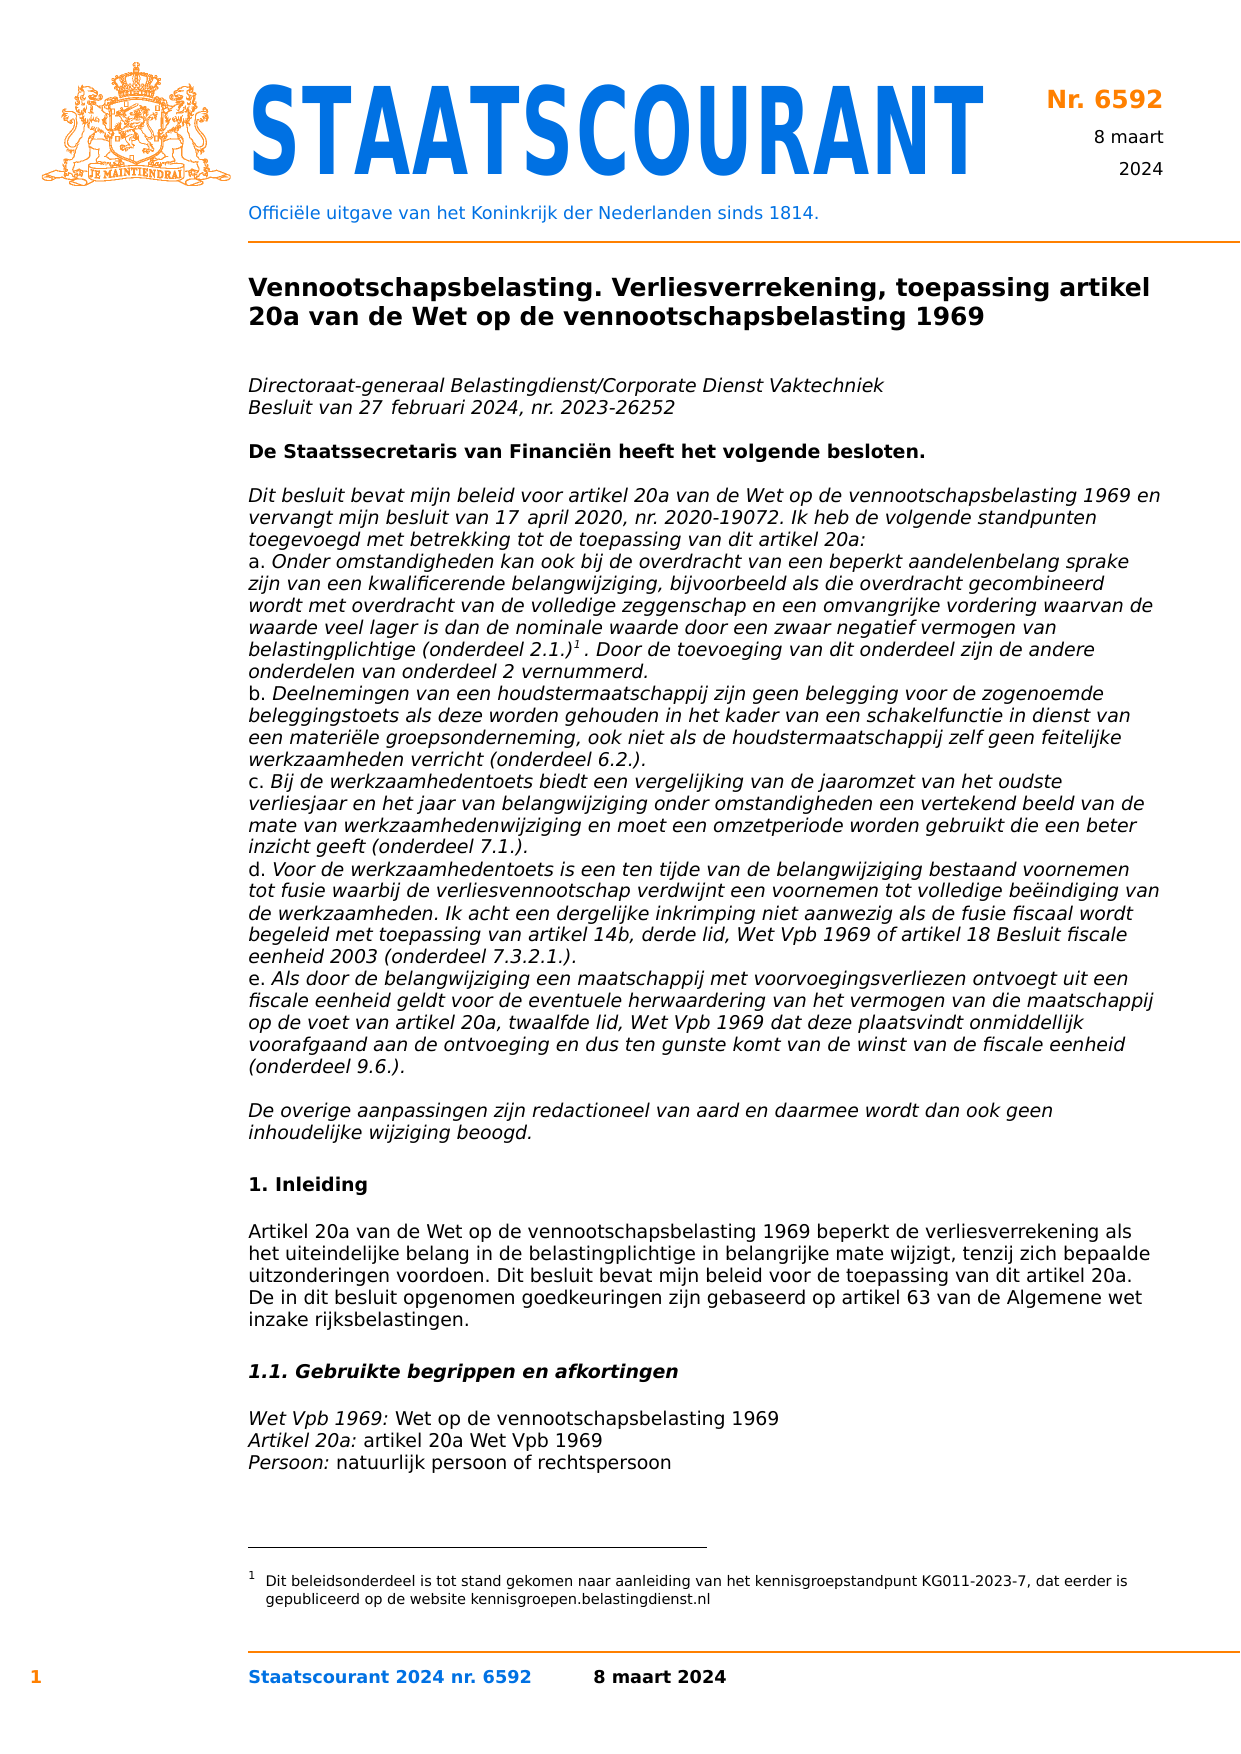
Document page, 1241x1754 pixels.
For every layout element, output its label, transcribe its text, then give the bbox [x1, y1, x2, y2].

text Artikel 20a: artikel 20a Wet Vpb 1969 [248, 1430, 1163, 1452]
text De Staatssecretaris van Financiën heeft het volgende besloten. [248, 441, 1163, 463]
text d. Voor de werkzaamhedentoets is een ten tijde van de belangwijziging bestaand voornemen tot fusie waarbij de verliesvennootschap verdwijnt een voornemen tot volledige beëindiging van de werkzaamheden. Ik acht een dergelijke inkrimping niet aanwezig als de fusie fiscaal wordt begeleid met toepassing van artikel 14b, derde lid, Wet Vpb 1969 of artikel 18 Besluit fiscale eenheid 2003 (onderdeel 7.3.2.1.). [248, 858, 1163, 968]
text b. Deelnemingen van een houdstermaatschappij zijn geen belegging voor de zogenoemde beleggingstoets als deze worden gehouden in het kader van een schakelfunctie in dienst van een materiële groepsonderneming, ook niet als de houdstermaatschappij zelf geen feitelijke werkzaamheden verricht (onderdeel 6.2.). [248, 683, 1163, 771]
table_cell 8 maart [998, 121, 1240, 153]
text a. Onder omstandigheden kan ook bij de overdracht van een beperkt aandelenbelang sprake zijn van een kwalificerende belangwijziging, bijvoorbeeld als die overdracht gecombineerd wordt met overdracht van de volledige zeggenschap en een omvangrijke vordering waarvan de waarde veel lager is dan de nominale waarde door een zwaar negatief vermogen van belastingplichtige (onderdeel 2.1.). Door de toevoeging van dit onderdeel zijn de andere onderdelen van onderdeel 2 vernummerd. [248, 551, 1163, 683]
text c. Bij de werkzaamhedentoets biedt een vergelijking van de jaaromzet van het oudste verliesjaar en het jaar van belangwijziging onder omstandigheden een vertekend beeld van de mate van werkzaamhedenwijziging en moet een omzetperiode worden gebruikt die een beter inzicht geeft (onderdeel 7.1.). [248, 771, 1163, 858]
text Artikel 20a van de Wet op de vennootschapsbelasting 1969 beperkt de verliesverrekening als het uiteindelijke belang in de belastingplichtige in belangrijke mate wijzigt, tenzij zich bepaalde uitzonderingen voordoen. Dit besluit bevat mijn beleid voor de toepassing van dit artikel 20a. De in dit besluit opgenomen goedkeuringen zijn gebaseerd op artikel 63 van de Algemene wet inzake rijksbelastingen. [248, 1221, 1163, 1331]
text De overige aanpassingen zijn redactioneel van aard en daarmee wordt dan ook geen inhoudelijke wijziging beoogd. [248, 1100, 1163, 1144]
text Dit beleidsonderdeel is tot stand gekomen naar aanleiding van het kennisgroepstandpunt KG011-2023-7, dat eerder is gepubliceerd op de website kennisgroepen.belastingdienst.nl [248, 1569, 1163, 1608]
subtitle 1. Inleiding [248, 1174, 1163, 1196]
text e. Als door de belangwijziging een maatschappij met voorvoegingsverliezen ontvoegt uit een fiscale eenheid geldt voor de eventuele herwaardering van het vermogen van die maatschappij op de voet van artikel 20a, twaalfde lid, Wet Vpb 1969 dat deze plaatsvindt onmiddellijk voorafgaand aan de ontvoeging en dus ten gunste komt van de winst van de fiscale eenheid (onderdeel 9.6.). [248, 968, 1163, 1078]
subtitle 1.1. Gebruikte begrippen en afkortingen [248, 1361, 1163, 1383]
table_header Nr. 6592 [998, 62, 1240, 121]
table_header [25, 62, 248, 241]
text Dit besluit bevat mijn beleid voor artikel 20a van de Wet op de vennootschapsbelasting 1969 en vervangt mijn besluit van 17 april 2020, nr. 2020-19072. Ik heb de volgende standpunten toegevoegd met betrekking tot de toepassing van dit artikel 20a: [248, 485, 1163, 551]
text Wet Vpb 1969: Wet op de vennootschapsbelasting 1969 [248, 1408, 1163, 1430]
text Besluit van 27 februari 2024, nr. 2023-26252 [248, 397, 1163, 419]
table_cell Officiële uitgave van het Koninkrijk der Nederlanden sinds 1814. [248, 203, 1240, 241]
subtitle Vennootschapsbelasting. Verliesverrekening, toepassing artikel 20a van de Wet op de vennootschapsbelasting 1969 [248, 273, 1163, 331]
text Persoon: natuurlijk persoon of rechtspersoon [248, 1452, 1163, 1474]
text Directoraat-generaal Belastingdienst/Corporate Dienst Vaktechniek [248, 375, 1163, 397]
table_cell 2024 [998, 153, 1240, 203]
picture [41, 62, 231, 186]
table_header STAATSCOURANT [248, 62, 998, 203]
